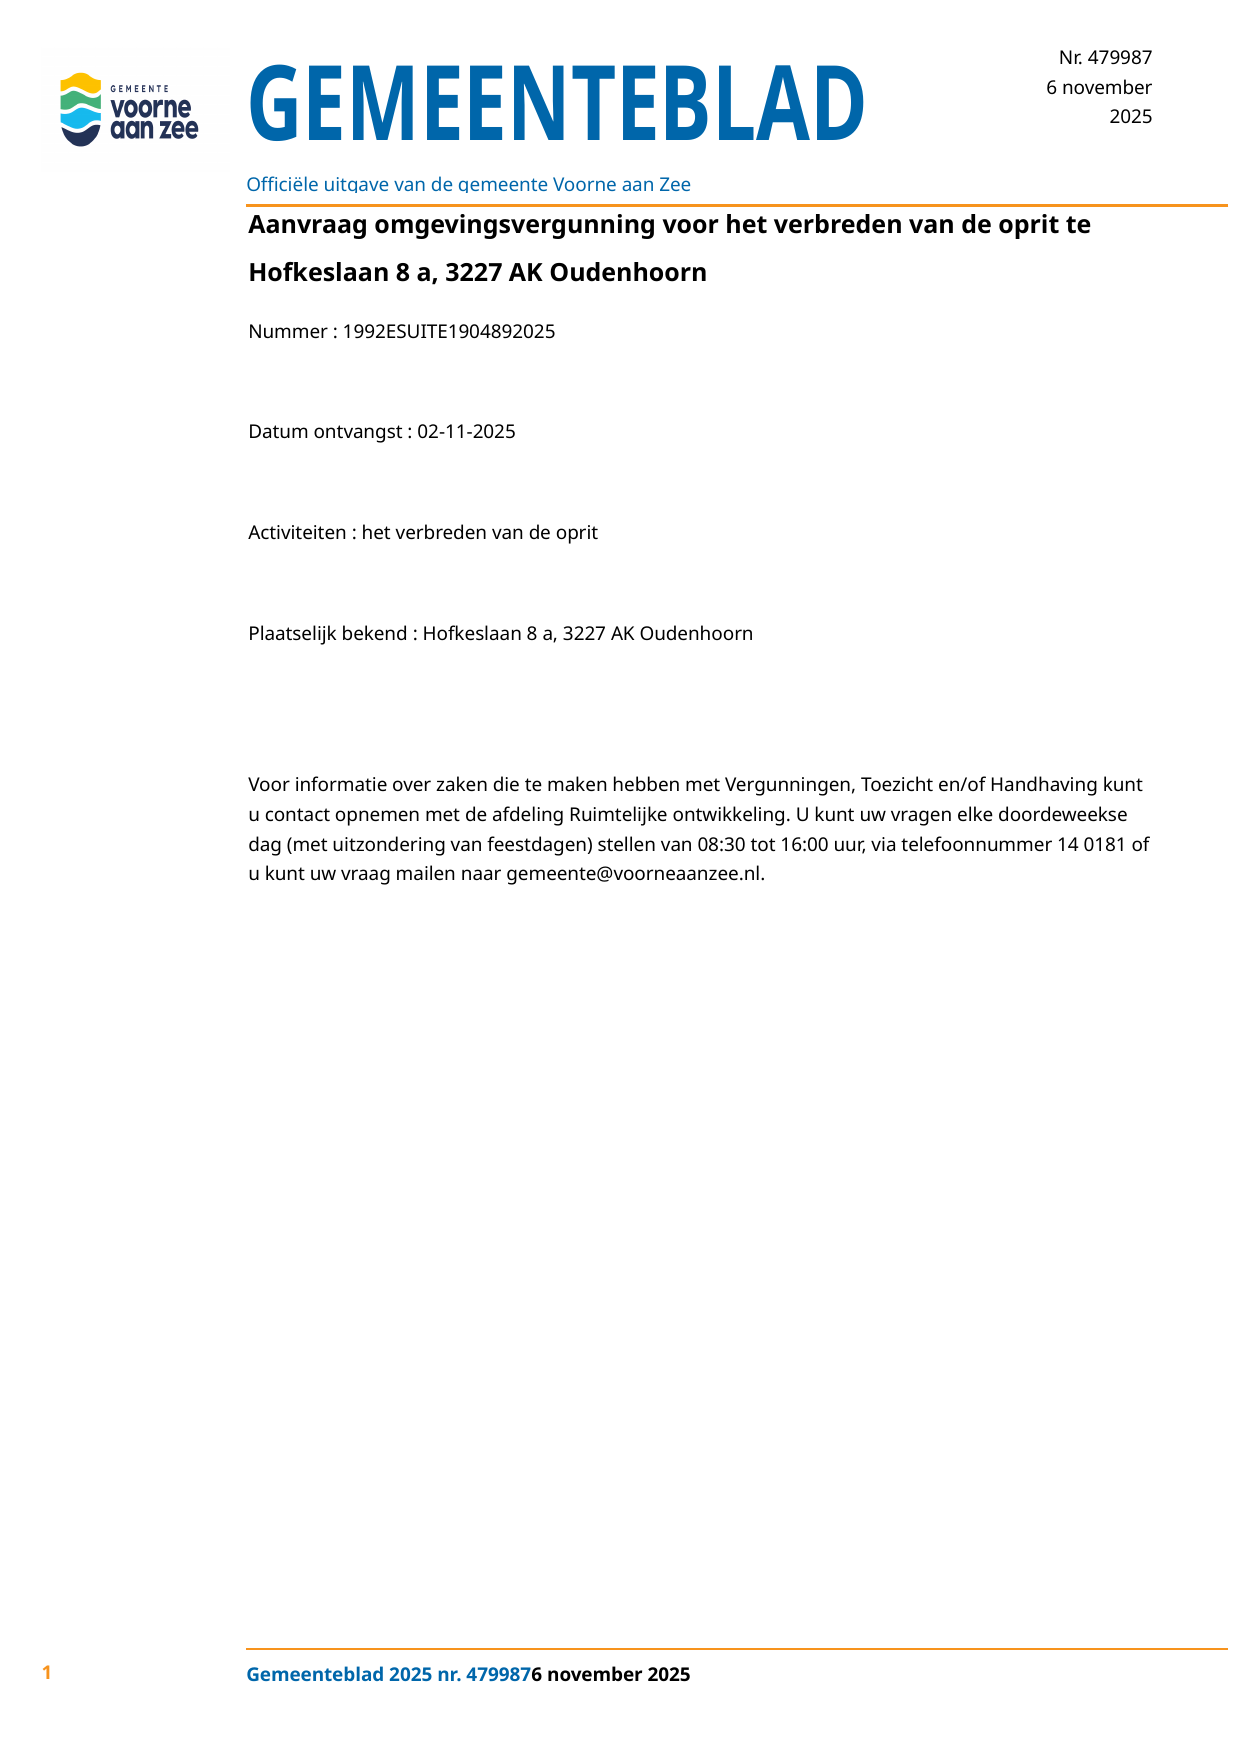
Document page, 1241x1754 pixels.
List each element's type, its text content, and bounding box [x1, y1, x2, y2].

text Aanvraag omgevingsvergunning voor het verbreden van de oprit te Hofkeslaan 8 a, 3227 AK Oudenhoorn [248, 207, 1152, 288]
text Activiteiten : het verbreden van de oprit [248, 519, 1152, 545]
picture [41, 47, 231, 172]
text Voor informatie over zaken die te maken hebben met Vergunningen, Toezicht en/of Handhaving kunt u contact opnemen met de afdeling Ruimtelijke ontwikkeling. U kunt uw vragen elke doordeweekse dag (met uitzondering van feestdagen) stellen van 08:30 tot 16:00 uur, via telefoonnummer 14 0181 of u kunt uw vraag mailen naar gemeente@voorneaanzee.nl. [248, 772, 1152, 886]
text Datum ontvangst : 02-11-2025 [248, 419, 1152, 444]
text Nummer : 1992ESUITE1904892025 [248, 318, 1152, 344]
text Plaatselijk bekend : Hofkeslaan 8 a, 3227 AK Oudenhoorn [248, 620, 1152, 646]
